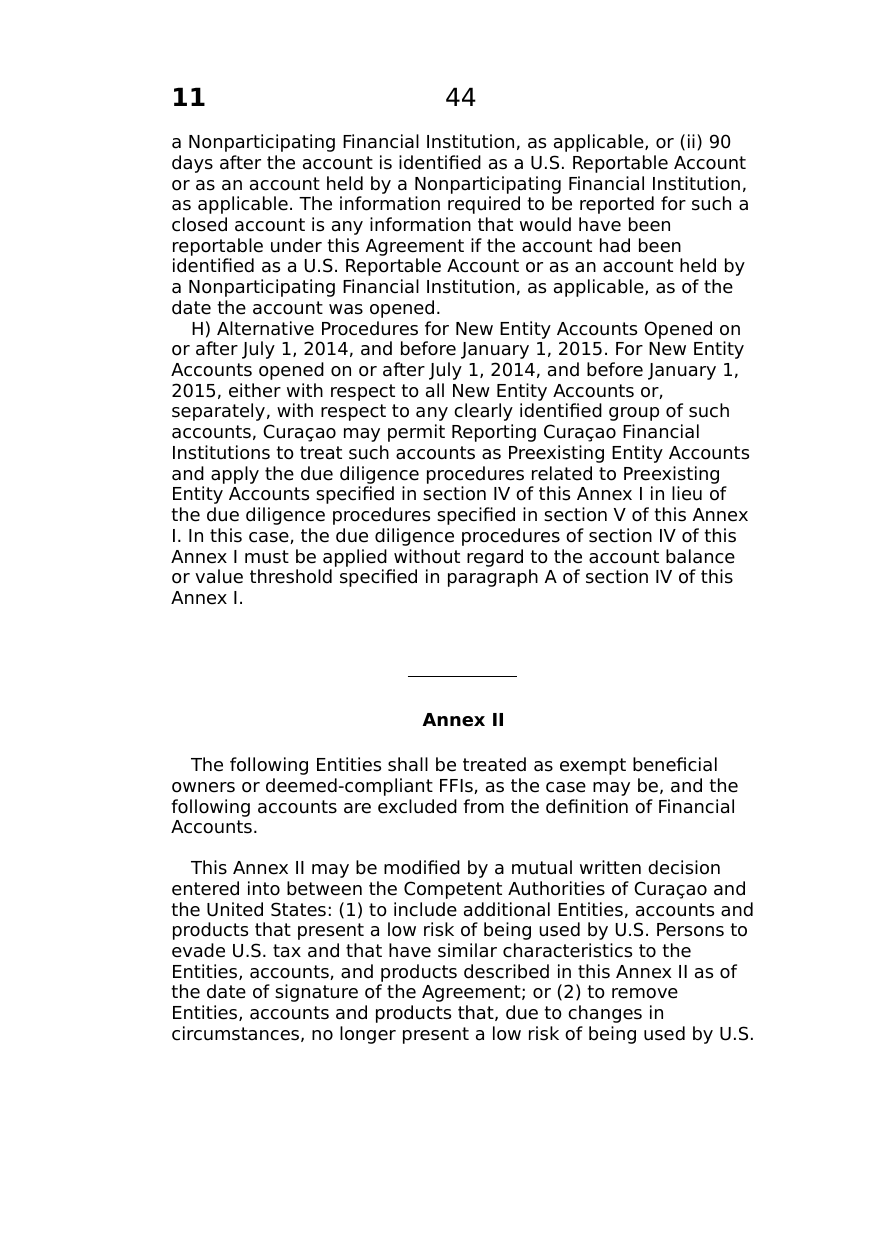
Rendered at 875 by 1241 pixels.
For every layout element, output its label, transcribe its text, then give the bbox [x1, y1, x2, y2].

text The following Entities shall be treated as exempt beneficial owners or deemed-compliant FFIs, as the case may be, and the following accounts are excluded from the definition of Financial Accounts. [171, 755, 756, 838]
subtitle Annex II [171, 709, 756, 730]
text This Annex II may be modified by a mutual written decision entered into between the Competent Authorities of Curaçao and the United States: (1) to include additional Entities, accounts and products that present a low risk of being used by U.S. Persons to evade U.S. tax and that have similar characteristics to the Entities, accounts, and products described in this Annex II as of the date of signature of the Agreement; or (2) to remove Entities, accounts and products that, due to changes in circumstances, no longer present a low risk of being used by U.S. [171, 858, 756, 1044]
text a Nonparticipating Financial Institution, as applicable, or (ii) 90 days after the account is identified as a U.S. Reportable Account or as an account held by a Nonparticipating Financial Institution, as applicable. The information required to be reported for such a closed account is any information that would have been reportable under this Agreement if the account had been identified as a U.S. Reportable Account or as an account held by a Nonparticipating Financial Institution, as applicable, as of the date the account was opened. [171, 132, 756, 318]
text H) Alternative Procedures for New Entity Accounts Opened on or after July 1, 2014, and before January 1, 2015. For New Entity Accounts opened on or after July 1, 2014, and before January 1, 2015, either with respect to all New Entity Accounts or, separately, with respect to any clearly identified group of such accounts, Curaçao may permit Reporting Curaçao Financial Institutions to treat such accounts as Preexisting Entity Accounts and apply the due diligence procedures related to Preexisting Entity Accounts specified in section IV of this Annex I in lieu of the due diligence procedures specified in section V of this Annex I. In this case, the due diligence procedures of section IV of this Annex I must be applied without regard to the account balance or value threshold specified in paragraph A of section IV of this Annex I. [171, 318, 756, 609]
